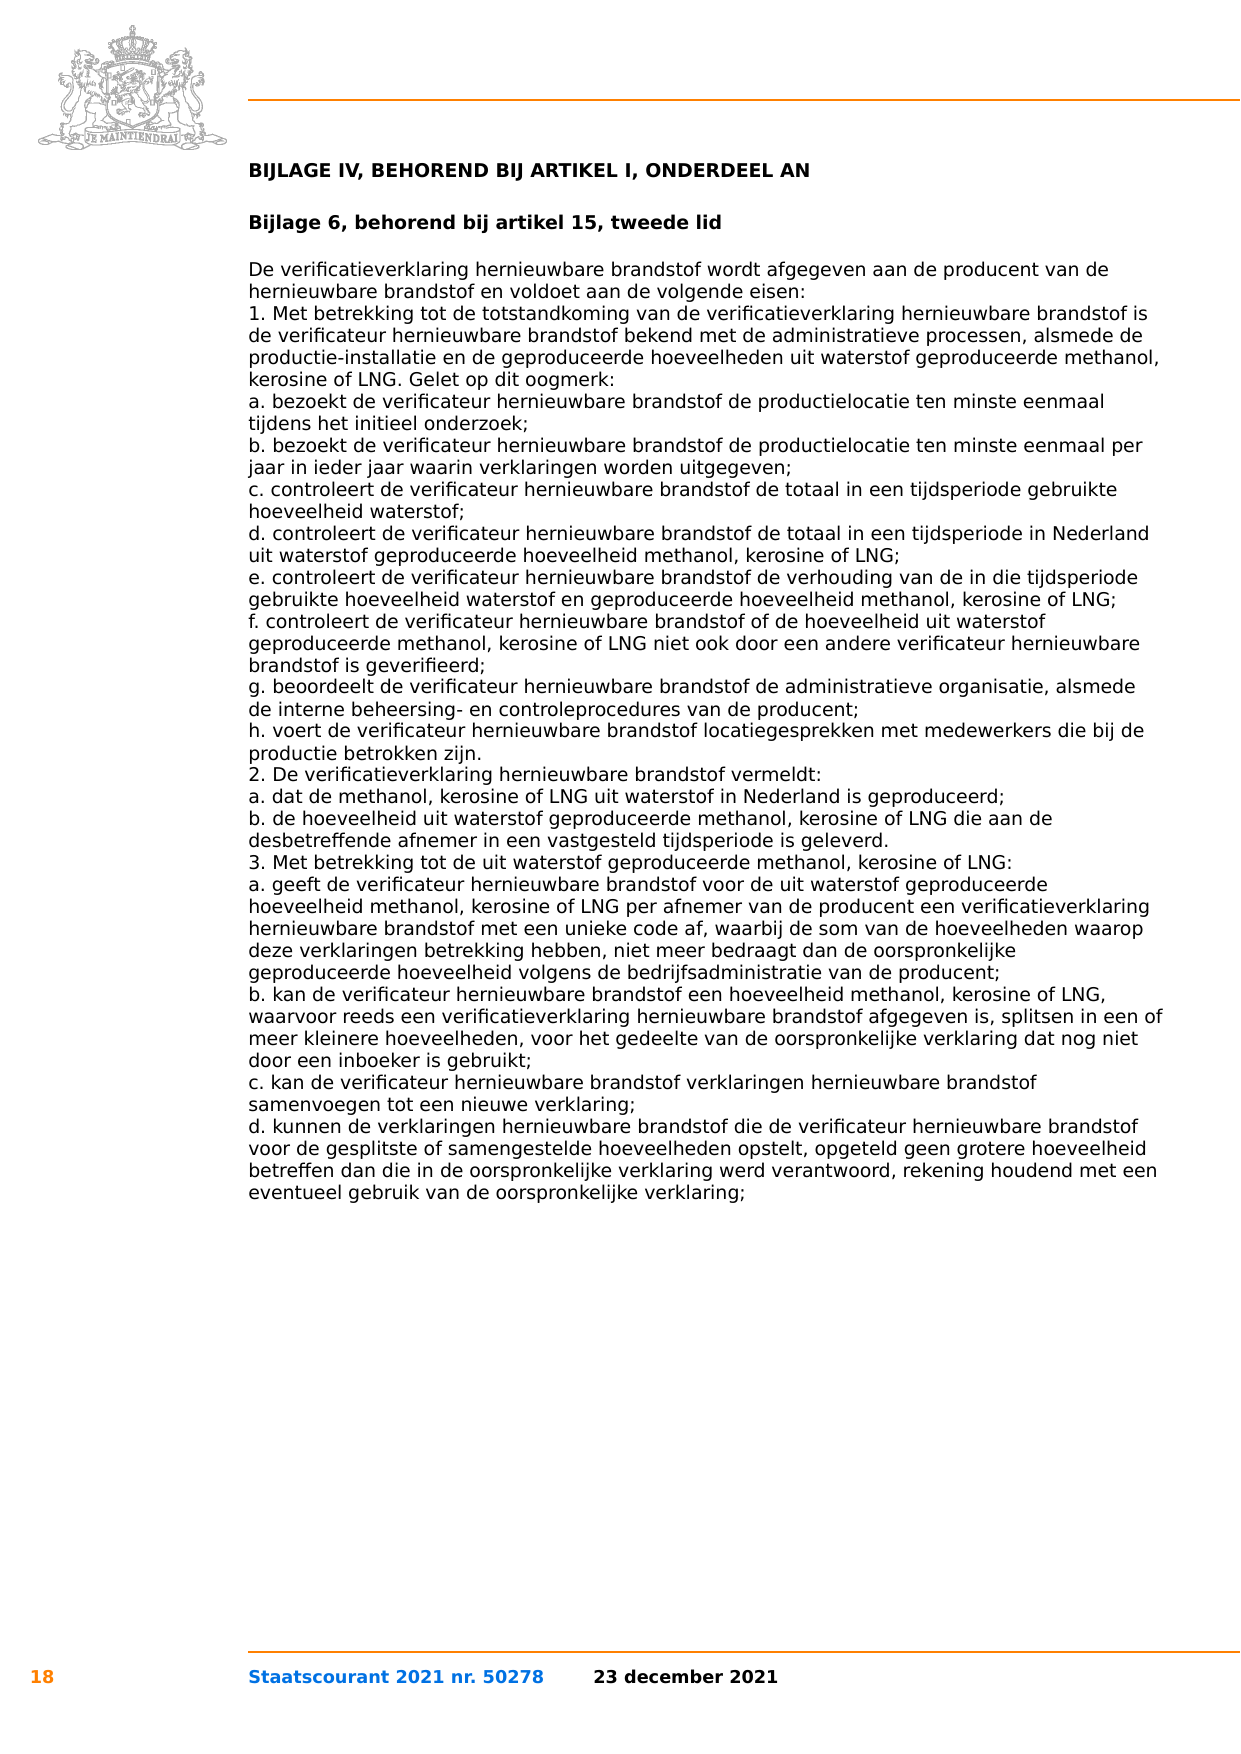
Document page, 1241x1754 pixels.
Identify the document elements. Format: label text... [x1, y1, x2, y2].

text f. controleert de verificateur hernieuwbare brandstof of de hoeveelheid uit waterstof geproduceerde methanol, kerosine of LNG niet ook door een andere verificateur hernieuwbare brandstof is geverifieerd; [248, 611, 1163, 676]
subtitle Bijlage 6, behorend bij artikel 15, tweede lid [248, 212, 1163, 234]
text d. kunnen de verklaringen hernieuwbare brandstof die de verificateur hernieuwbare brandstof voor de gesplitste of samengestelde hoeveelheden opstelt, opgeteld geen grotere hoeveelheid betreffen dan die in de oorspronkelijke verklaring werd verantwoord, rekening houdend met een eventueel gebruik van de oorspronkelijke verklaring; [248, 1116, 1163, 1204]
text b. de hoeveelheid uit waterstof geproduceerde methanol, kerosine of LNG die aan de desbetreffende afnemer in een vastgesteld tijdsperiode is geleverd. [248, 808, 1163, 852]
text 3. Met betrekking tot de uit waterstof geproduceerde methanol, kerosine of LNG: [248, 852, 1163, 874]
picture [38, 25, 227, 150]
text b. kan de verificateur hernieuwbare brandstof een hoeveelheid methanol, kerosine of LNG, waarvoor reeds een verificatieverklaring hernieuwbare brandstof afgegeven is, splitsen in een of meer kleinere hoeveelheden, voor het gedeelte van de oorspronkelijke verklaring dat nog niet door een inboeker is gebruikt; [248, 984, 1163, 1072]
text 2. De verificatieverklaring hernieuwbare brandstof vermeldt: [248, 764, 1163, 786]
text a. dat de methanol, kerosine of LNG uit waterstof in Nederland is geproduceerd; [248, 786, 1163, 808]
text b. bezoekt de verificateur hernieuwbare brandstof de productielocatie ten minste eenmaal per jaar in ieder jaar waarin verklaringen worden uitgegeven; [248, 435, 1163, 479]
subtitle BIJLAGE IV, BEHOREND BIJ ARTIKEL I, ONDERDEEL AN [248, 160, 1163, 182]
text h. voert de verificateur hernieuwbare brandstof locatiegesprekken met medewerkers die bij de productie betrokken zijn. [248, 720, 1163, 764]
text d. controleert de verificateur hernieuwbare brandstof de totaal in een tijdsperiode in Nederland uit waterstof geproduceerde hoeveelheid methanol, kerosine of LNG; [248, 523, 1163, 567]
text De verificatieverklaring hernieuwbare brandstof wordt afgegeven aan de producent van de hernieuwbare brandstof en voldoet aan de volgende eisen: [248, 259, 1163, 303]
text c. controleert de verificateur hernieuwbare brandstof de totaal in een tijdsperiode gebruikte hoeveelheid waterstof; [248, 479, 1163, 523]
text e. controleert de verificateur hernieuwbare brandstof de verhouding van de in die tijdsperiode gebruikte hoeveelheid waterstof en geproduceerde hoeveelheid methanol, kerosine of LNG; [248, 567, 1163, 611]
text a. geeft de verificateur hernieuwbare brandstof voor de uit waterstof geproduceerde hoeveelheid methanol, kerosine of LNG per afnemer van de producent een verificatieverklaring hernieuwbare brandstof met een unieke code af, waarbij de som van de hoeveelheden waarop deze verklaringen betrekking hebben, niet meer bedraagt dan de oorspronkelijke geproduceerde hoeveelheid volgens de bedrijfsadministratie van de producent; [248, 874, 1163, 984]
text a. bezoekt de verificateur hernieuwbare brandstof de productielocatie ten minste eenmaal tijdens het initieel onderzoek; [248, 391, 1163, 435]
text c. kan de verificateur hernieuwbare brandstof verklaringen hernieuwbare brandstof samenvoegen tot een nieuwe verklaring; [248, 1072, 1163, 1116]
text 1. Met betrekking tot de totstandkoming van de verificatieverklaring hernieuwbare brandstof is de verificateur hernieuwbare brandstof bekend met de administratieve processen, alsmede de productie-installatie en de geproduceerde hoeveelheden uit waterstof geproduceerde methanol, kerosine of LNG. Gelet op dit oogmerk: [248, 303, 1163, 391]
text g. beoordeelt de verificateur hernieuwbare brandstof de administratieve organisatie, alsmede de interne beheersing- en controleprocedures van de producent; [248, 676, 1163, 720]
